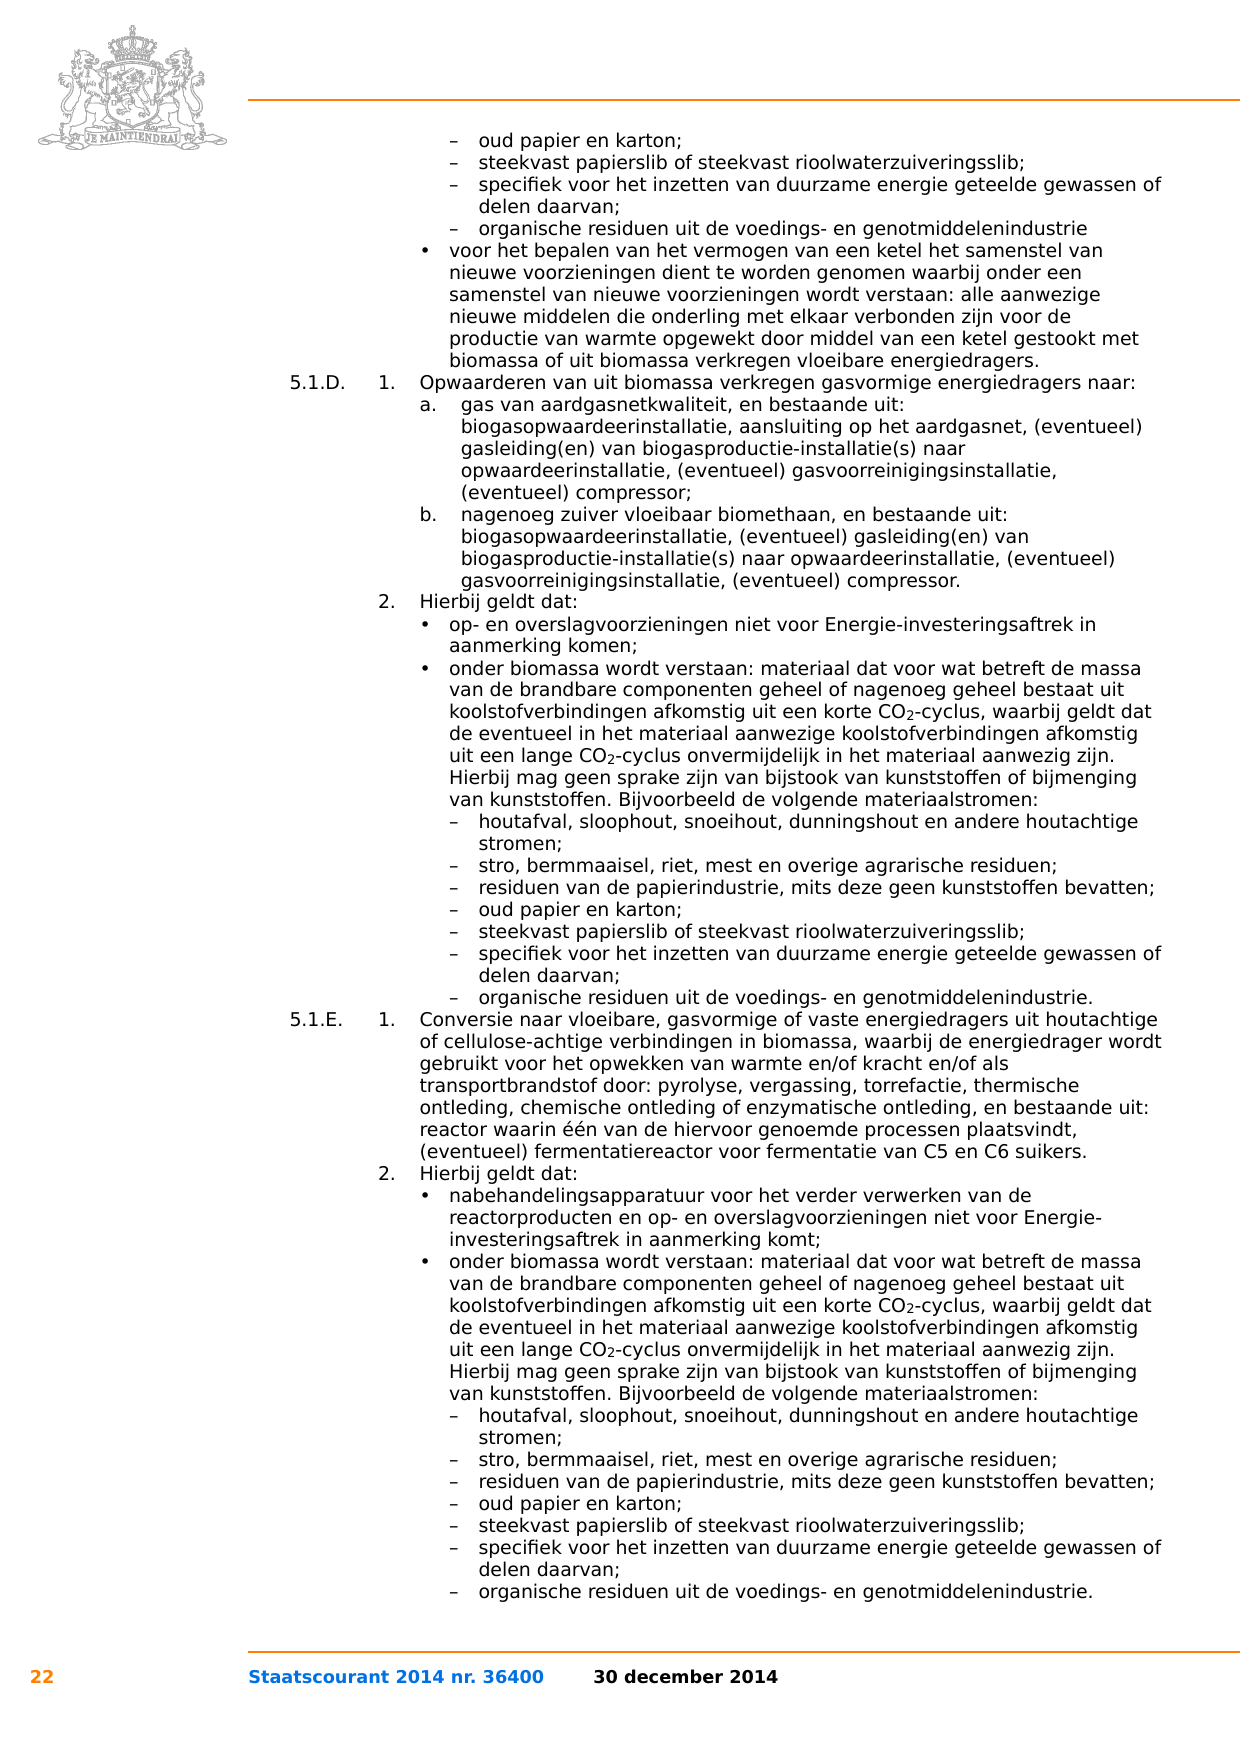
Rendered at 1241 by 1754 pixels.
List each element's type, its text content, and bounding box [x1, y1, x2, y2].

text – specifiek voor het inzetten van duurzame energie geteelde gewassen of delen daarvan; [449, 943, 1163, 987]
text – organische residuen uit de voedings- en genotmiddelenindustrie. [449, 1581, 1163, 1602]
text 5.1.D. 1. Opwaarderen van uit biomassa verkregen gasvormige energiedragers naar: [289, 372, 1163, 394]
text – oud papier en karton; [449, 130, 1163, 152]
text 2. Hierbij geldt dat: [378, 1163, 1163, 1185]
text – oud papier en karton; [449, 1493, 1163, 1514]
text – residuen van de papierindustrie, mits deze geen kunststoffen bevatten; [449, 877, 1163, 899]
text – houtafval, sloophout, snoeihout, dunningshout en andere houtachtige stromen; [449, 811, 1163, 855]
text • onder biomassa wordt verstaan: materiaal dat voor wat betreft de massa van de brandbare componenten geheel of nagenoeg geheel bestaat uit koolstofverbindingen afkomstig uit een korte CO2-cyclus, waarbij geldt dat de eventueel in het materiaal aanwezige koolstofverbindingen afkomstig uit een lange CO2-cyclus onvermijdelijk in het materiaal aanwezig zijn. Hierbij mag geen sprake zijn van bijstook van kunststoffen of bijmenging van kunststoffen. Bijvoorbeeld de volgende materiaalstromen: [419, 657, 1163, 811]
text – organische residuen uit de voedings- en genotmiddelenindustrie [449, 218, 1163, 240]
text 2. Hierbij geldt dat: [378, 591, 1163, 613]
text • nabehandelingsapparatuur voor het verder verwerken van de reactorproducten en op- en overslagvoorzieningen niet voor Energie-investeringsaftrek in aanmerking komt; [419, 1185, 1163, 1251]
text – residuen van de papierindustrie, mits deze geen kunststoffen bevatten; [449, 1471, 1163, 1493]
text • voor het bepalen van het vermogen van een ketel het samenstel van nieuwe voorzieningen dient te worden genomen waarbij onder een samenstel van nieuwe voorzieningen wordt verstaan: alle aanwezige nieuwe middelen die onderling met elkaar verbonden zijn voor de productie van warmte opgewekt door middel van een ketel gestookt met biomassa of uit biomassa verkregen vloeibare energiedragers. [419, 240, 1163, 372]
text – stro, bermmaaisel, riet, mest en overige agrarische residuen; [449, 1449, 1163, 1471]
text – specifiek voor het inzetten van duurzame energie geteelde gewassen of delen daarvan; [449, 174, 1163, 218]
text – specifiek voor het inzetten van duurzame energie geteelde gewassen of delen daarvan; [449, 1537, 1163, 1581]
picture [38, 25, 227, 150]
text • op- en overslagvoorzieningen niet voor Energie-investeringsaftrek in aanmerking komen; [419, 613, 1163, 657]
text – houtafval, sloophout, snoeihout, dunningshout en andere houtachtige stromen; [449, 1405, 1163, 1449]
text – stro, bermmaaisel, riet, mest en overige agrarische residuen; [449, 855, 1163, 877]
text – organische residuen uit de voedings- en genotmiddelenindustrie. [449, 987, 1163, 1009]
text – steekvast papierslib of steekvast rioolwaterzuiveringsslib; [449, 152, 1163, 174]
text a. gas van aardgasnetkwaliteit, en bestaande uit: biogasopwaardeerinstallatie, aansluiting op het aardgasnet, (eventueel) gasleiding(en) van biogasproductie-installatie(s) naar opwaardeerinstallatie, (eventueel) gasvoorreinigingsinstallatie, (eventueel) compressor; [419, 394, 1163, 503]
text 5.1.E. 1. Conversie naar vloeibare, gasvormige of vaste energiedragers uit houtachtige of cellulose-achtige verbindingen in biomassa, waarbij de energiedrager wordt gebruikt voor het opwekken van warmte en/of kracht en/of als transportbrandstof door: pyrolyse, vergassing, torrefactie, thermische ontleding, chemische ontleding of enzymatische ontleding, en bestaande uit: reactor waarin één van de hiervoor genoemde processen plaatsvindt, (eventueel) fermentatiereactor voor fermentatie van C5 en C6 suikers. [289, 1009, 1163, 1163]
text • onder biomassa wordt verstaan: materiaal dat voor wat betreft de massa van de brandbare componenten geheel of nagenoeg geheel bestaat uit koolstofverbindingen afkomstig uit een korte CO2-cyclus, waarbij geldt dat de eventueel in het materiaal aanwezige koolstofverbindingen afkomstig uit een lange CO2-cyclus onvermijdelijk in het materiaal aanwezig zijn. Hierbij mag geen sprake zijn van bijstook van kunststoffen of bijmenging van kunststoffen. Bijvoorbeeld de volgende materiaalstromen: [419, 1251, 1163, 1405]
text – steekvast papierslib of steekvast rioolwaterzuiveringsslib; [449, 921, 1163, 943]
text b. nagenoeg zuiver vloeibaar biomethaan, en bestaande uit: biogasopwaardeerinstallatie, (eventueel) gasleiding(en) van biogasproductie-installatie(s) naar opwaardeerinstallatie, (eventueel) gasvoorreinigingsinstallatie, (eventueel) compressor. [419, 503, 1163, 591]
text – oud papier en karton; [449, 899, 1163, 921]
text – steekvast papierslib of steekvast rioolwaterzuiveringsslib; [449, 1514, 1163, 1537]
